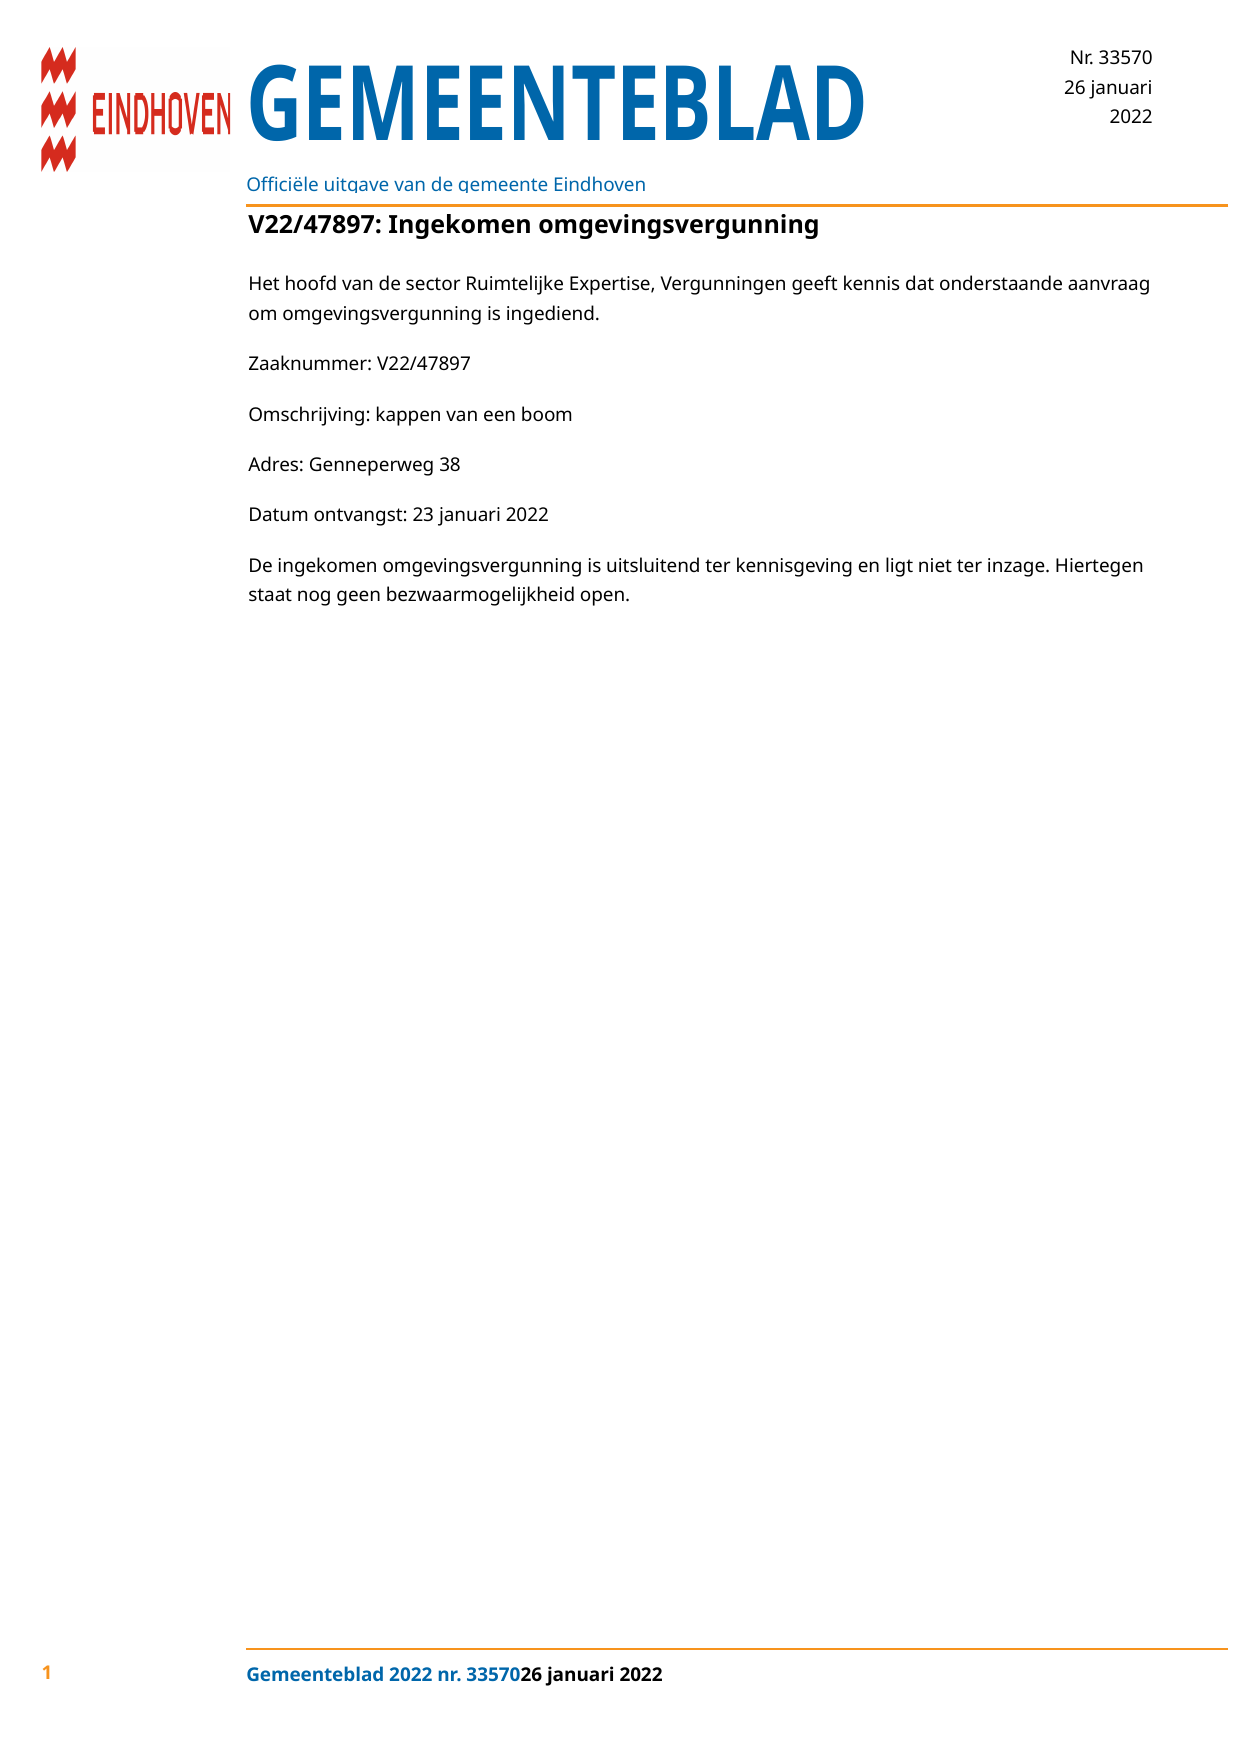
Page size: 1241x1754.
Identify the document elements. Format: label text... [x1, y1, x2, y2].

text Omschrijving: kappen van een boom [248, 401, 1152, 426]
text Datum ontvangst: 23 januari 2022 [248, 502, 1152, 527]
text V22/47897: Ingekomen omgevingsvergunning [248, 207, 1152, 241]
text Het hoofd van de sector Ruimtelijke Expertise, Vergunningen geeft kennis dat onderstaande aanvraag om omgevingsvergunning is ingediend. [248, 270, 1152, 326]
picture [41, 47, 231, 172]
text De ingekomen omgevingsvergunning is uitsluitend ter kennisgeving en ligt niet ter inzage. Hiertegen staat nog geen bezwaarmogelijkheid open. [248, 552, 1152, 607]
text Zaaknummer: V22/47897 [248, 350, 1152, 376]
text Adres: Genneperweg 38 [248, 451, 1152, 477]
